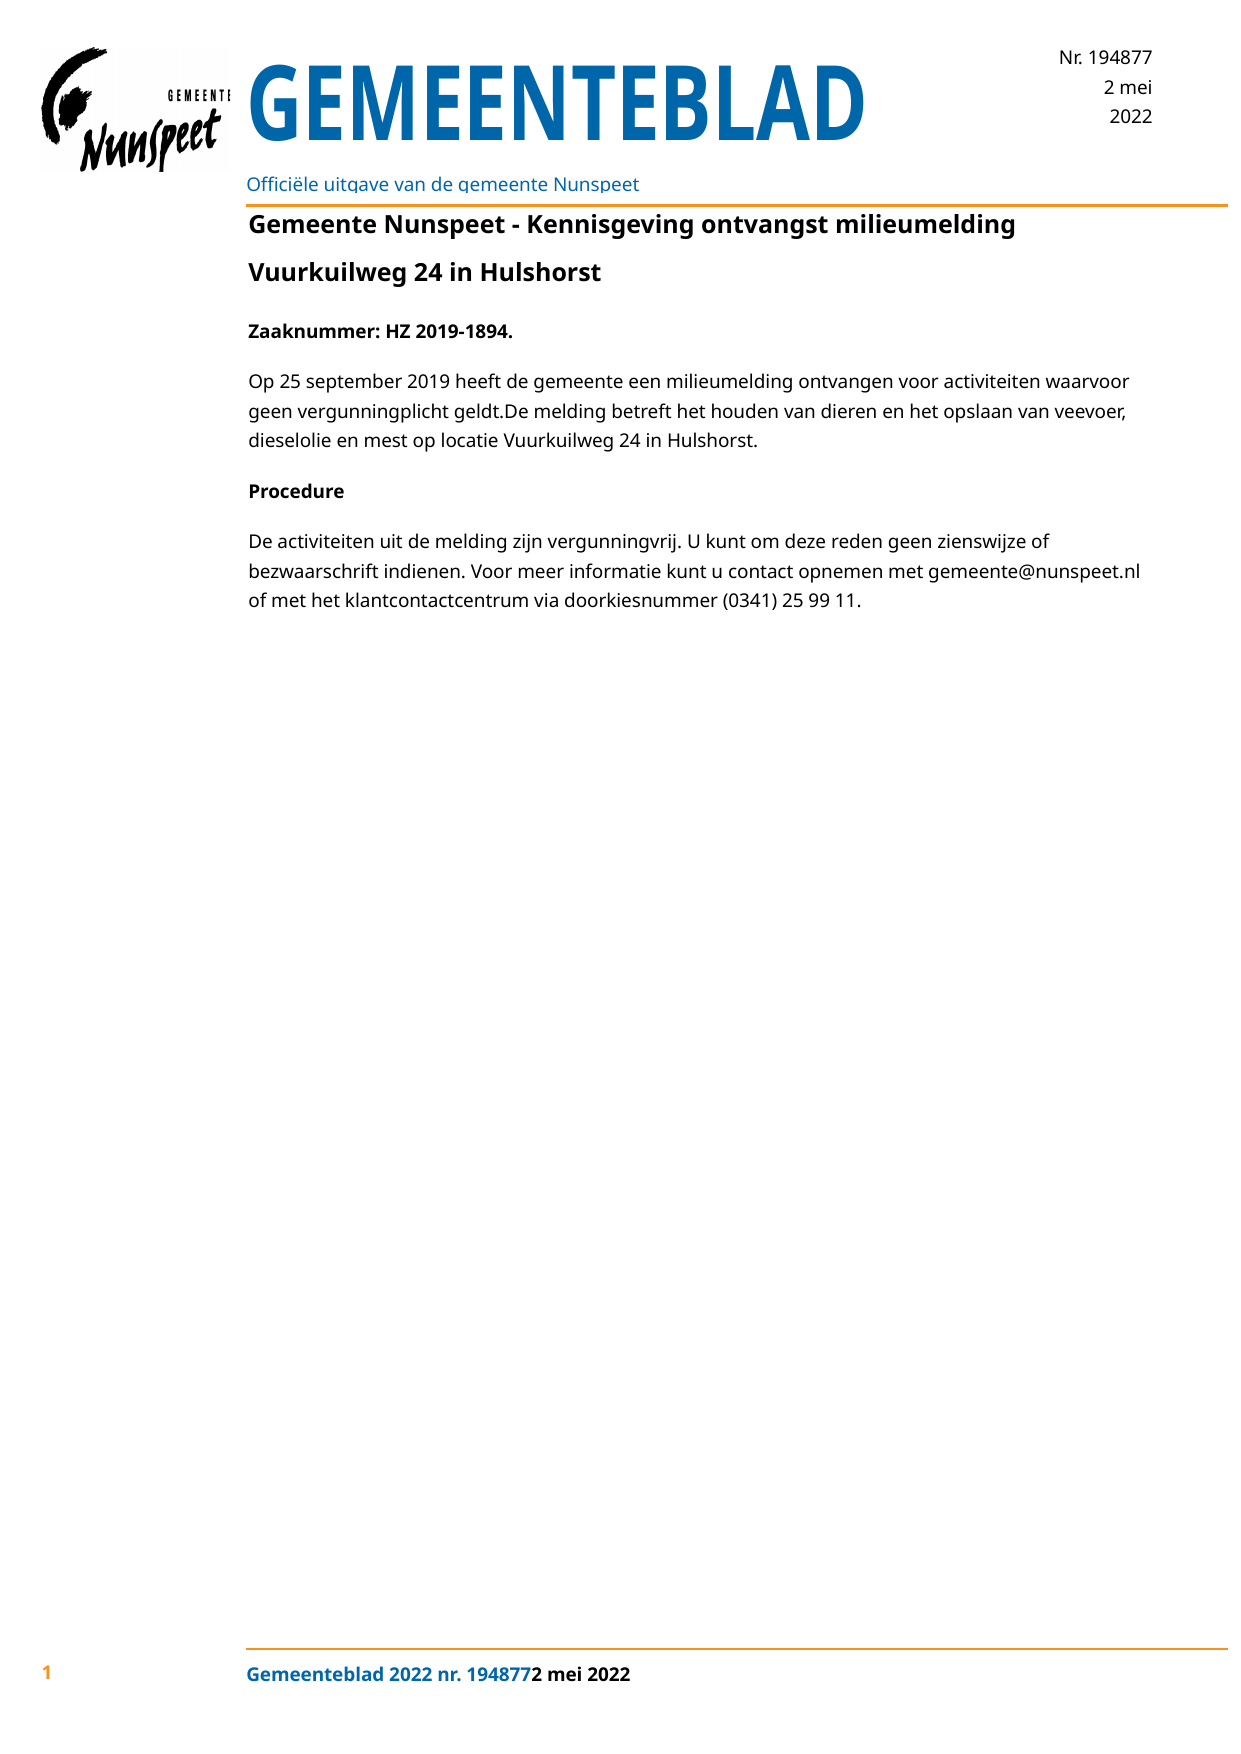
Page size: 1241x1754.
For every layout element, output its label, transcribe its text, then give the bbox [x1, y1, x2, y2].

text Gemeente Nunspeet - Kennisgeving ontvangst milieumelding Vuurkuilweg 24 in Hulshorst [248, 207, 1152, 288]
text Zaaknummer: HZ 2019-1894. [248, 318, 1152, 344]
text De activiteiten uit de melding zijn vergunningvrij. U kunt om deze reden geen zienswijze of bezwaarschrift indienen. Voor meer informatie kunt u contact opnemen met gemeente@nunspeet.nl of met het klantcontactcentrum via doorkiesnummer (0341) 25 99 11. [248, 528, 1152, 613]
text Procedure [248, 478, 1152, 504]
picture [41, 47, 231, 172]
text Op 25 september 2019 heeft de gemeente een milieumelding ontvangen voor activiteiten waarvoor geen vergunningplicht geldt.De melding betreft het houden van dieren en het opslaan van veevoer, dieselolie en mest op locatie Vuurkuilweg 24 in Hulshorst. [248, 368, 1152, 453]
